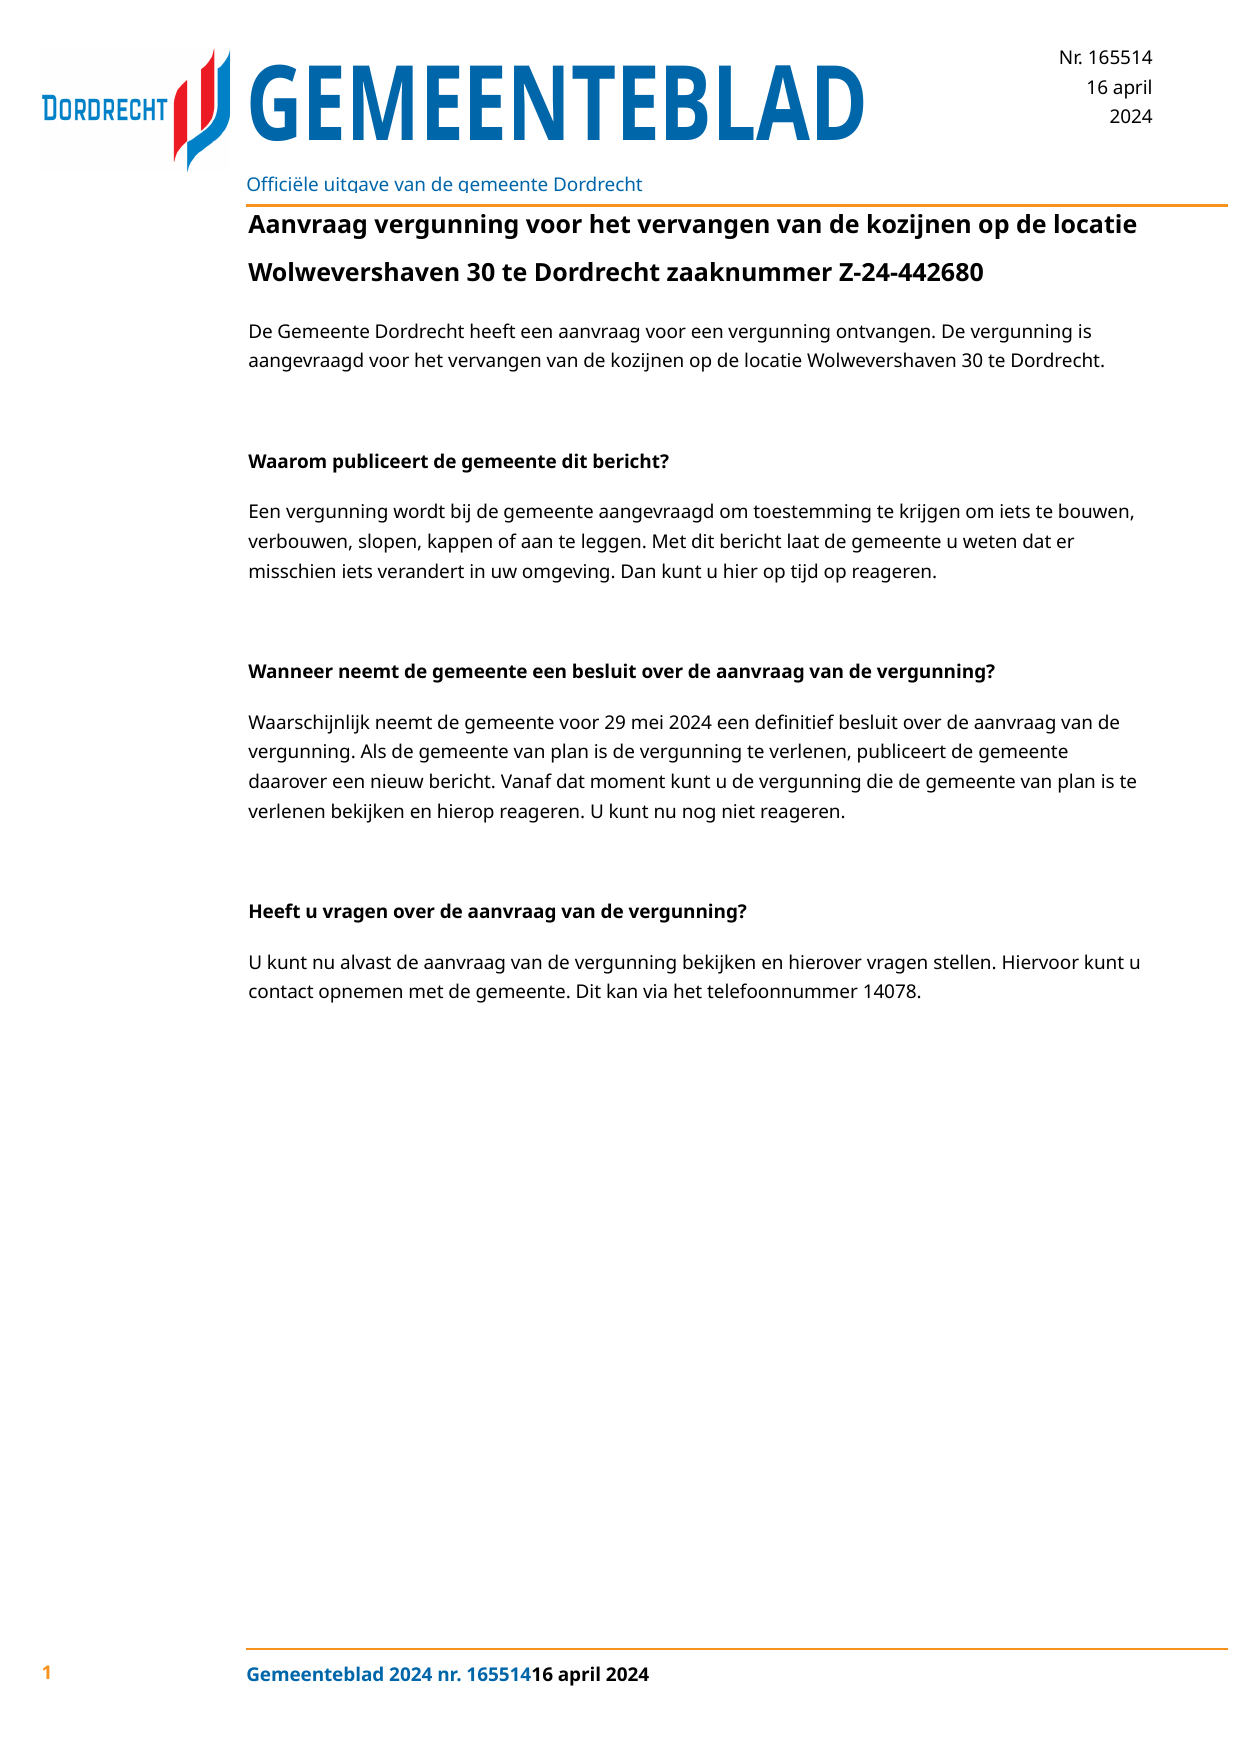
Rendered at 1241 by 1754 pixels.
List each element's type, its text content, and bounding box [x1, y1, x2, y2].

text Een vergunning wordt bij de gemeente aangevraagd om toestemming te krijgen om iets te bouwen, verbouwen, slopen, kappen of aan te leggen. Met dit bericht laat de gemeente u weten dat er misschien iets verandert in uw omgeving. Dan kunt u hier op tijd op reageren. [248, 499, 1152, 584]
text Waarom publiceert de gemeente dit bericht? [248, 448, 1152, 474]
text Wanneer neemt de gemeente een besluit over de aanvraag van de vergunning? [248, 659, 1152, 684]
picture [41, 47, 231, 172]
text Heeft u vragen over de aanvraag van de vergunning? [248, 899, 1152, 924]
text Waarschijnlijk neemt de gemeente voor 29 mei 2024 een definitief besluit over de aanvraag van de vergunning. Als de gemeente van plan is de vergunning te verlenen, publiceert de gemeente daarover een nieuw bericht. Vanaf dat moment kunt u de vergunning die de gemeente van plan is te verlenen bekijken en hierop reageren. U kunt nu nog niet reageren. [248, 709, 1152, 824]
text Aanvraag vergunning voor het vervangen van de kozijnen op de locatie Wolwevershaven 30 te Dordrecht zaaknummer Z-24-442680 [248, 207, 1152, 288]
text De Gemeente Dordrecht heeft een aanvraag voor een vergunning ontvangen. De vergunning is aangevraagd voor het vervangen van de kozijnen op de locatie Wolwevershaven 30 te Dordrecht. [248, 318, 1152, 373]
text U kunt nu alvast de aanvraag van de vergunning bekijken en hierover vragen stellen. Hiervoor kunt u contact opnemen met de gemeente. Dit kan via het telefoonnummer 14078. [248, 949, 1152, 1004]
